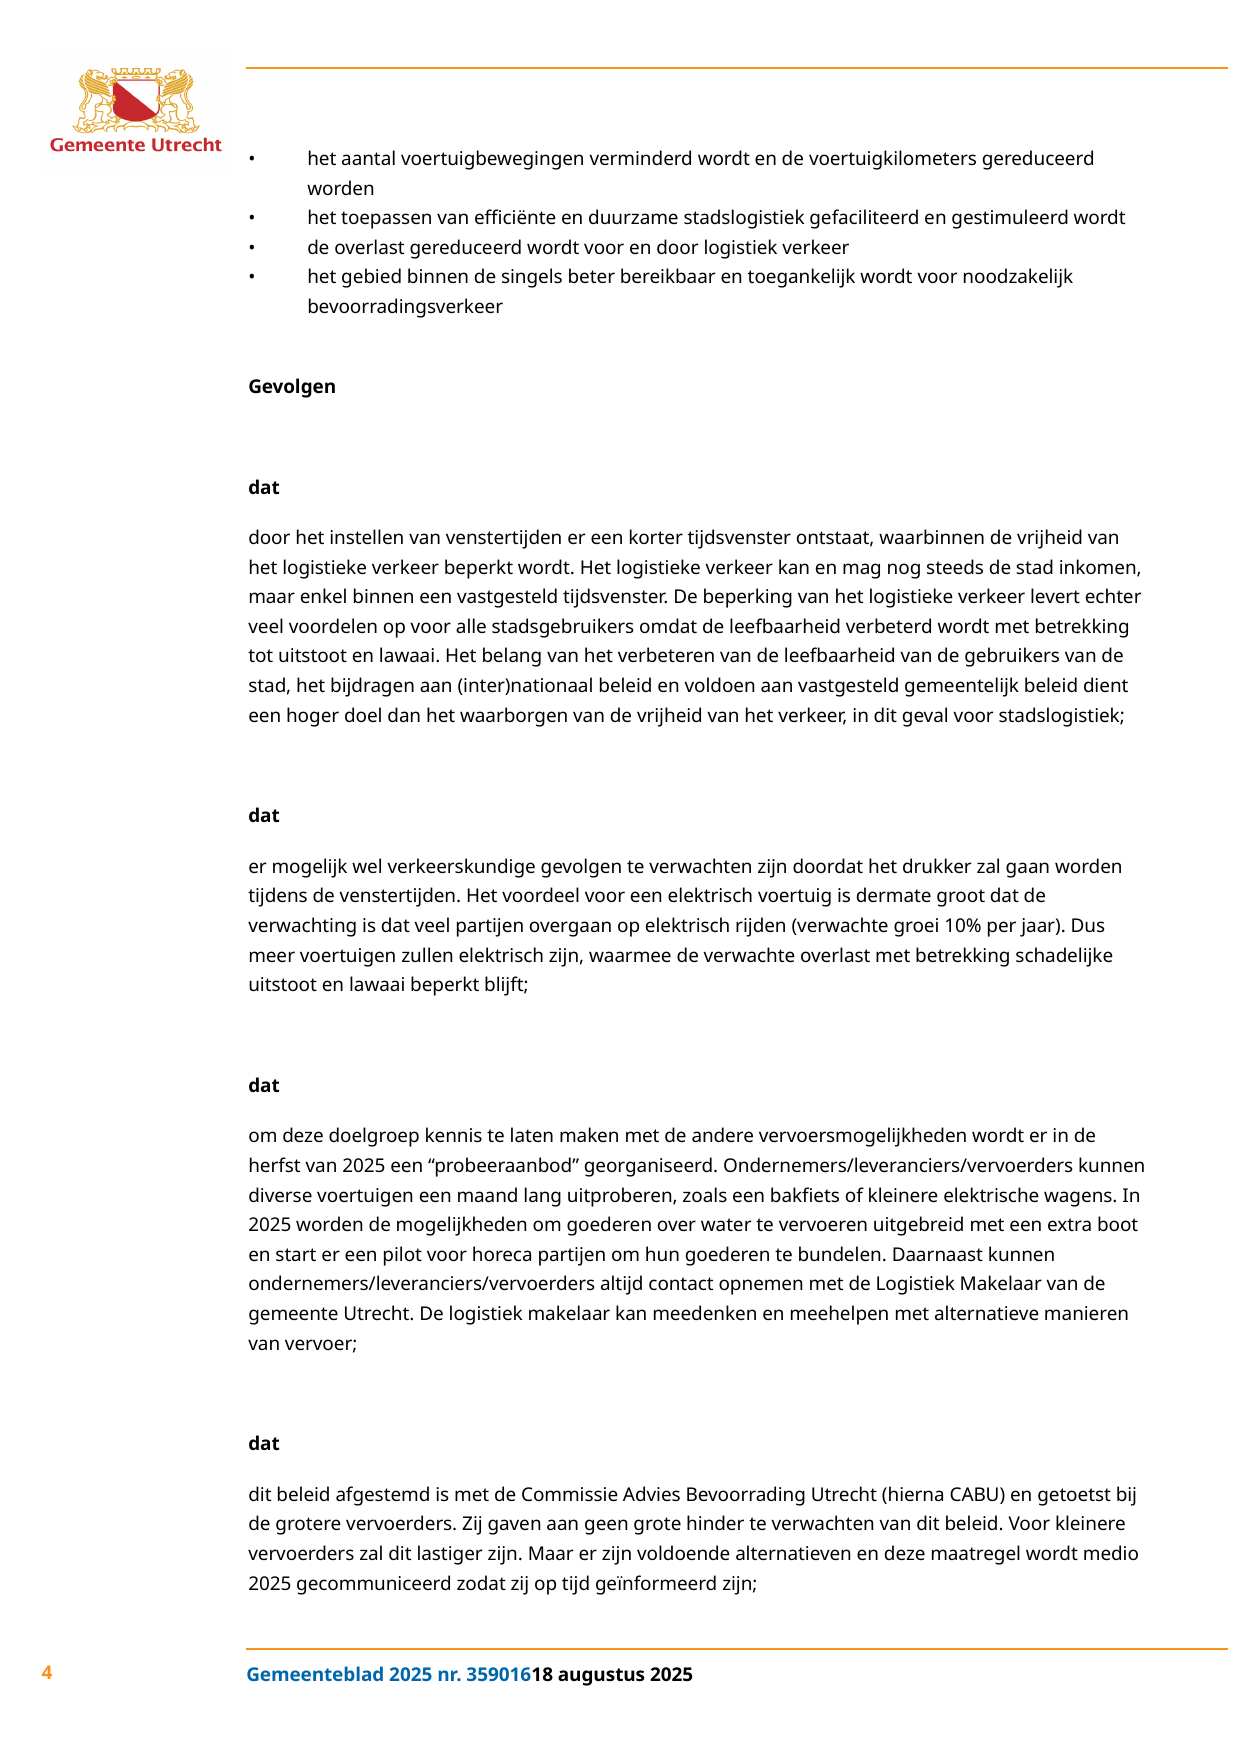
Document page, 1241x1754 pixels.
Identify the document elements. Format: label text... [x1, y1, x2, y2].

list het toepassen van efficiënte en duurzame stadslogistiek gefaciliteerd en gestimuleerd wordt [248, 204, 1152, 230]
text dat [248, 1072, 1152, 1098]
list het gebied binnen de singels beter bereikbaar en toegankelijk wordt voor noodzakelijk bevoorradingsverkeer [248, 263, 1152, 319]
text dit beleid afgestemd is met de Commissie Advies Bevoorrading Utrecht (hierna CABU) en getoetst bij de grotere vervoerders. Zij gaven aan geen grote hinder te verwachten van dit beleid. Voor kleinere vervoerders zal dit lastiger zijn. Maar er zijn voldoende alternatieven en deze maatregel wordt medio 2025 gecommuniceerd zodat zij op tijd geïnformeerd zijn; [248, 1481, 1152, 1596]
text dat [248, 1431, 1152, 1456]
picture [41, 47, 231, 172]
list het aantal voertuigbewegingen verminderd wordt en de voertuigkilometers gereduceerd worden [248, 145, 1152, 201]
text dat [248, 803, 1152, 828]
list de overlast gereduceerd wordt voor en door logistiek verkeer [248, 234, 1152, 260]
text Gevolgen [248, 373, 1152, 399]
text dat [248, 474, 1152, 500]
text door het instellen van venstertijden er een korter tijdsvenster ontstaat, waarbinnen de vrijheid van het logistieke verkeer beperkt wordt. Het logistieke verkeer kan en mag nog steeds de stad inkomen, maar enkel binnen een vastgesteld tijdsvenster. De beperking van het logistieke verkeer levert echter veel voordelen op voor alle stadsgebruikers omdat de leefbaarheid verbeterd wordt met betrekking tot uitstoot en lawaai. Het belang van het verbeteren van de leefbaarheid van de gebruikers van de stad, het bijdragen aan (inter)nationaal beleid en voldoen aan vastgesteld gemeentelijk beleid dient een hoger doel dan het waarborgen van de vrijheid van het verkeer, in dit geval voor stadslogistiek; [248, 524, 1152, 728]
text om deze doelgroep kennis te laten maken met de andere vervoersmogelijkheden wordt er in de herfst van 2025 een “probeeraanbod” georganiseerd. Ondernemers/leveranciers/vervoerders kunnen diverse voertuigen een maand lang uitproberen, zoals een bakfiets of kleinere elektrische wagens. In 2025 worden de mogelijkheden om goederen over water te vervoeren uitgebreid met een extra boot en start er een pilot voor horeca partijen om hun goederen te bundelen. Daarnaast kunnen ondernemers/leveranciers/vervoerders altijd contact opnemen met de Logistiek Makelaar van de gemeente Utrecht. De logistiek makelaar kan meedenken en meehelpen met alternatieve manieren van vervoer; [248, 1123, 1152, 1356]
text er mogelijk wel verkeerskundige gevolgen te verwachten zijn doordat het drukker zal gaan worden tijdens de venstertijden. Het voordeel voor een elektrisch voertuig is dermate groot dat de verwachting is dat veel partijen overgaan op elektrisch rijden (verwachte groei 10% per jaar). Dus meer voertuigen zullen elektrisch zijn, waarmee de verwachte overlast met betrekking schadelijke uitstoot en lawaai beperkt blijft; [248, 853, 1152, 997]
